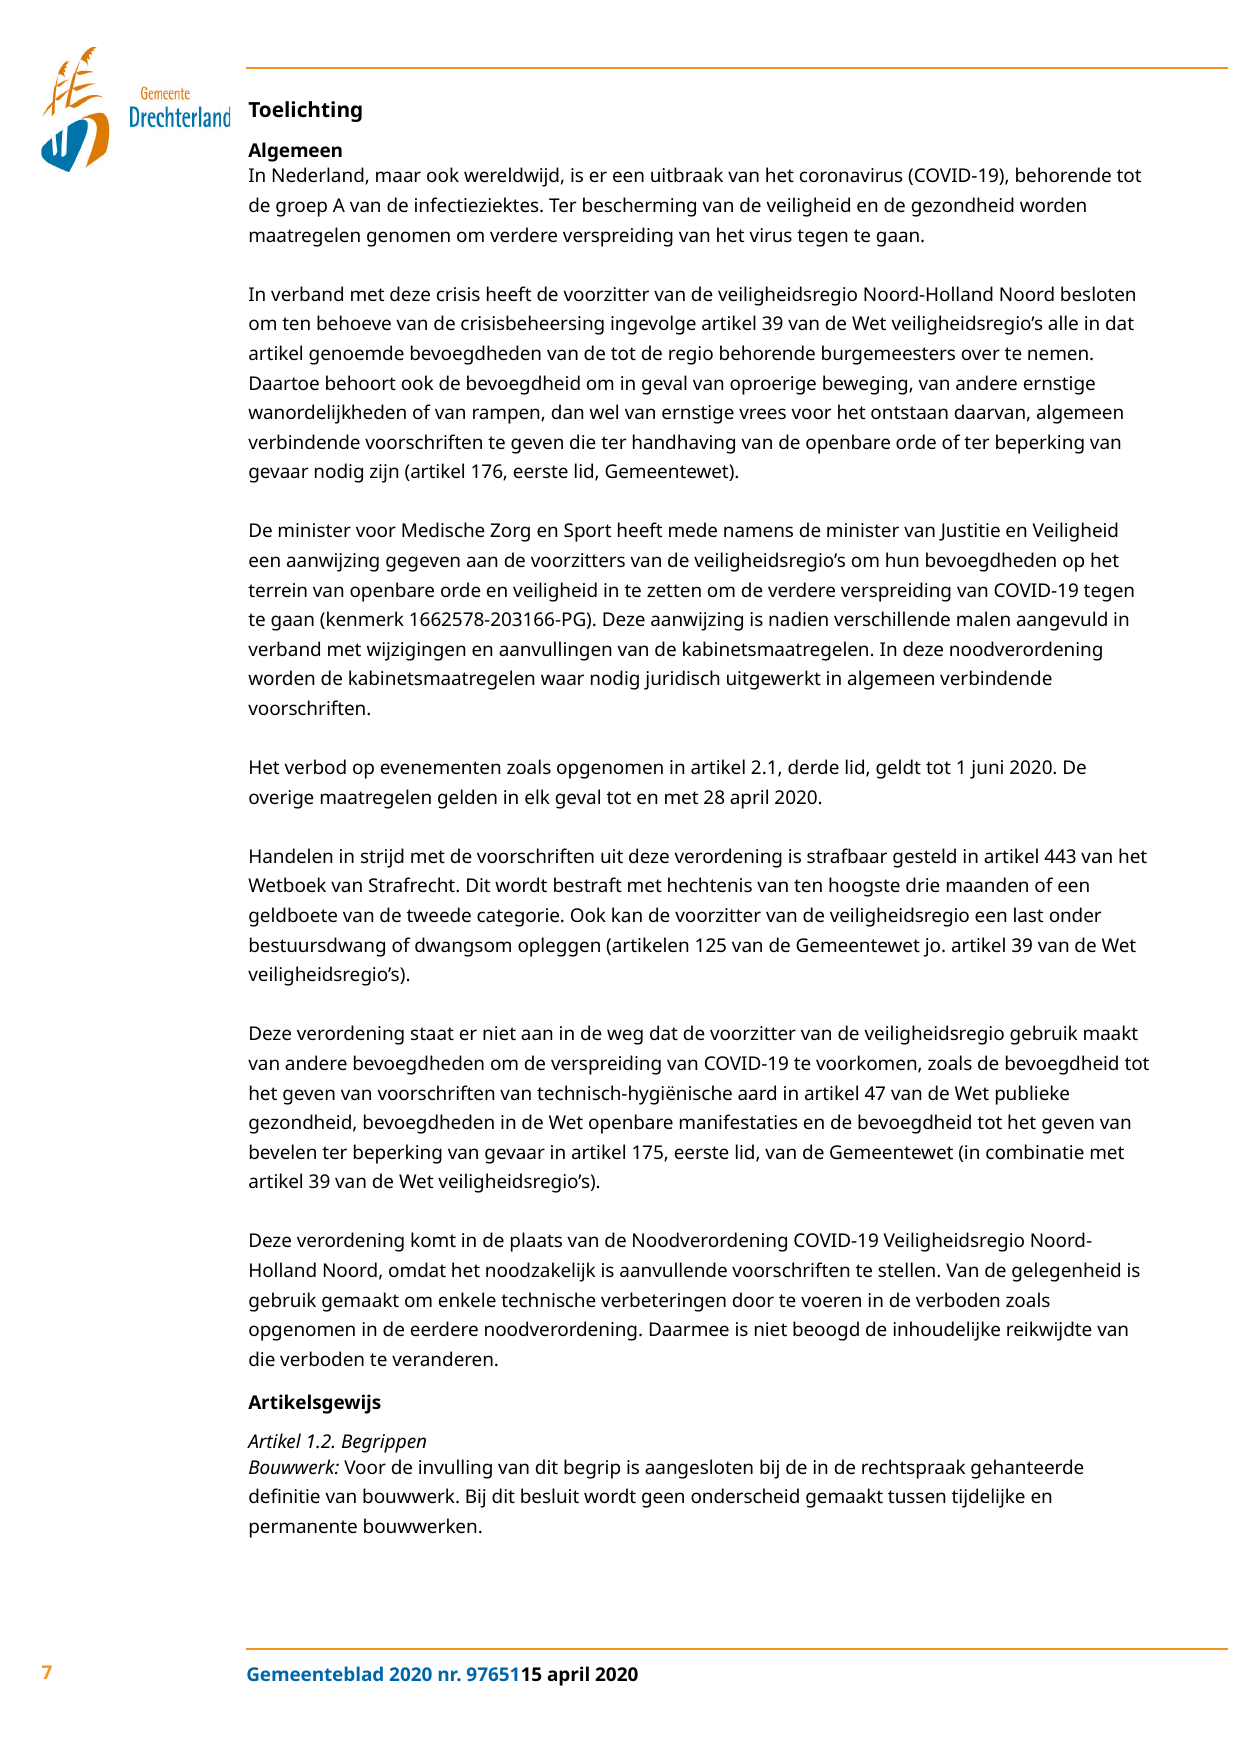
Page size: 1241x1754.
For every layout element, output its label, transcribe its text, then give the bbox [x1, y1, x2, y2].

text Deze verordening komt in de plaats van de Noodverordening COVID-19 Veiligheidsregio Noord- Holland Noord, omdat het noodzakelijk is aanvullende voorschriften te stellen. Van de gelegenheid is gebruik gemaakt om enkele technische verbeteringen door te voeren in de verboden zoals opgenomen in de eerdere noodverordening. Daarmee is niet beoogd de inhoudelijke reikwijdte van die verboden te veranderen. [248, 1228, 1152, 1372]
text Algemeen [248, 137, 1152, 163]
picture [41, 158, 64, 172]
text Het verbod op evenementen zoals opgenomen in artikel 2.1, derde lid, geldt tot 1 juni 2020. De overige maatregelen gelden in elk geval tot en met 28 april 2020. [248, 754, 1152, 809]
picture [226, 115, 231, 124]
text Bouwwerk: Voor de invulling van dit begrip is aangesloten bij de in de rechtspraak gehanteerde definitie van bouwwerk. Bij dit besluit wordt geen onderscheid gemaakt tussen tijdelijke en permanente bouwwerken. [248, 1454, 1152, 1539]
text Deze verordening staat er niet aan in de weg dat de voorzitter van de veiligheidsregio gebruik maakt van andere bevoegdheden om de verspreiding van COVID-19 te voorkomen, zoals de bevoegdheid tot het geven van voorschriften van technisch-hygiënische aard in artikel 47 van de Wet publieke gezondheid, bevoegdheden in de Wet openbare manifestaties en de bevoegdheid tot het geven van bevelen ter beperking van gevaar in artikel 175, eerste lid, van de Gemeentewet (in combinatie met artikel 39 van de Wet veiligheidsregio’s). [248, 1021, 1152, 1194]
picture [41, 47, 231, 172]
text Artikelsgewijs [248, 1389, 1152, 1415]
text De minister voor Medische Zorg en Sport heeft mede namens de minister van Justitie en Veiligheid een aanwijzing gegeven aan de voorzitters van de veiligheidsregio’s om hun bevoegdheden op het terrein van openbare orde en veiligheid in te zetten om de verdere verspreiding van COVID-19 tegen te gaan (kenmerk 1662578-203166-PG). Deze aanwijzing is nadien verschillende malen aangevuld in verband met wijzigingen en aanvullingen van de kabinetsmaatregelen. In deze noodverordening worden de kabinetsmaatregelen waar nodig juridisch uitgewerkt in algemeen verbindende voorschriften. [248, 518, 1152, 721]
text Artikel 1.2. Begrippen [248, 1428, 1152, 1454]
text In Nederland, maar ook wereldwijd, is er een uitbraak van het coronavirus (COVID-19), behorende tot de groep A van de infectieziektes. Ter bescherming van de veiligheid en de gezondheid worden maatregelen genomen om verdere verspreiding van het virus tegen te gaan. [248, 163, 1152, 247]
text Toelichting [248, 95, 1152, 123]
text In verband met deze crisis heeft de voorzitter van de veiligheidsregio Noord-Holland Noord besloten om ten behoeve van de crisisbeheersing ingevolge artikel 39 van de Wet veiligheidsregio’s alle in dat artikel genoemde bevoegdheden van de tot de regio behorende burgemeesters over te nemen. Daartoe behoort ook de bevoegdheid om in geval van oproerige beweging, van andere ernstige wanordelijkheden of van rampen, dan wel van ernstige vrees voor het ontstaan daarvan, algemeen verbindende voorschriften te geven die ter handhaving van de openbare orde of ter beperking van gevaar nodig zijn (artikel 176, eerste lid, Gemeentewet). [248, 281, 1152, 484]
text Handelen in strijd met de voorschriften uit deze verordening is strafbaar gesteld in artikel 443 van het Wetboek van Strafrecht. Dit wordt bestraft met hechtenis van ten hoogste drie maanden of een geldboete van de tweede categorie. Ook kan de voorzitter van de veiligheidsregio een last onder bestuursdwang of dwangsom opleggen (artikelen 125 van de Gemeentewet jo. artikel 39 van de Wet veiligheidsregio’s). [248, 843, 1152, 987]
